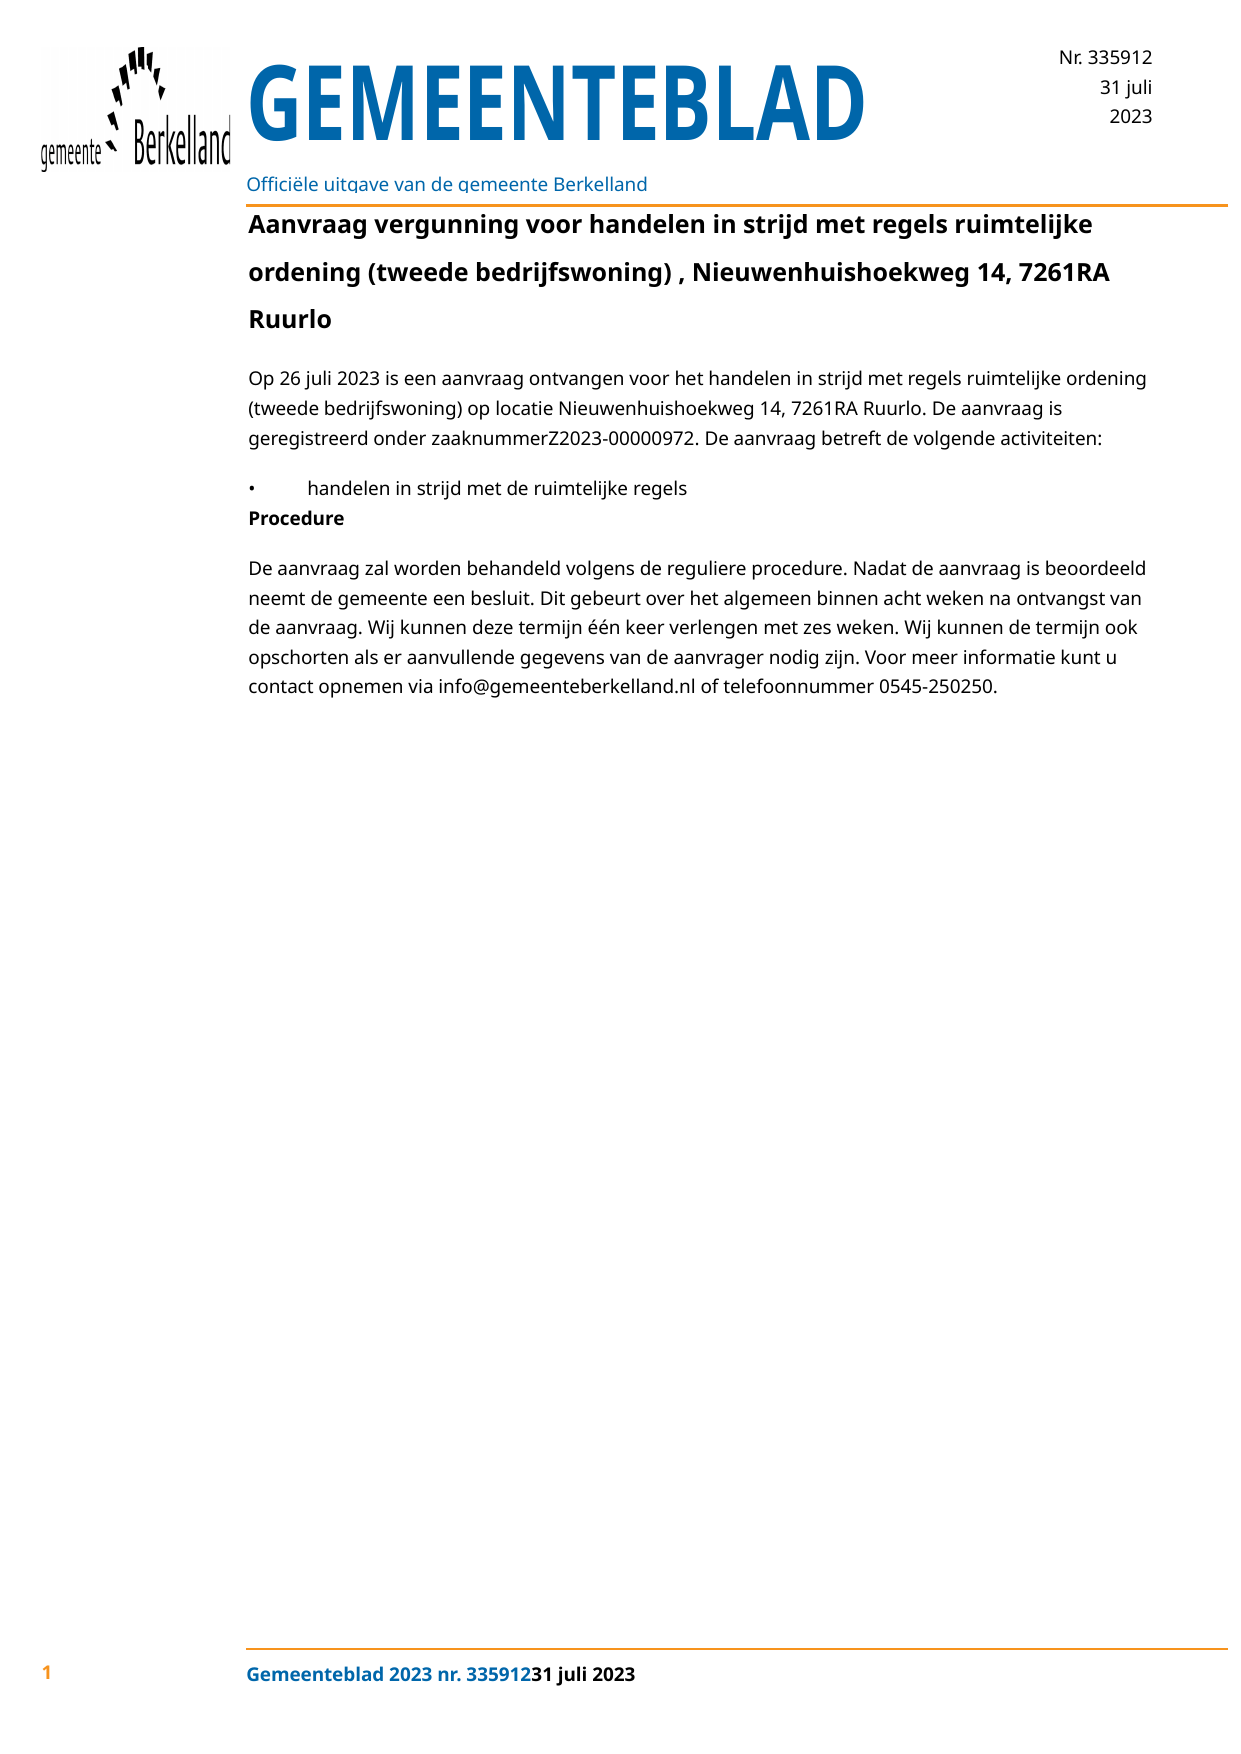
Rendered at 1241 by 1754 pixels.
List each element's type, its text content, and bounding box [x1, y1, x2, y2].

text Procedure [248, 505, 1152, 530]
text De aanvraag zal worden behandeld volgens de reguliere procedure. Nadat de aanvraag is beoordeeld neemt de gemeente een besluit. Dit gebeurt over het algemeen binnen acht weken na ontvangst van de aanvraag. Wij kunnen deze termijn één keer verlengen met zes weken. Wij kunnen de termijn ook opschorten als er aanvullende gegevens van de aanvrager nodig zijn. Voor meer informatie kunt u contact opnemen via info@gemeenteberkelland.nl of telefoonnummer 0545-250250. [248, 555, 1152, 699]
list handelen in strijd met de ruimtelijke regels [248, 475, 1152, 501]
text Aanvraag vergunning voor handelen in strijd met regels ruimtelijke ordening (tweede bedrijfswoning) , Nieuwenhuishoekweg 14, 7261RA Ruurlo [248, 207, 1152, 336]
text Op 26 juli 2023 is een aanvraag ontvangen voor het handelen in strijd met regels ruimtelijke ordening (tweede bedrijfswoning) op locatie Nieuwenhuishoekweg 14, 7261RA Ruurlo. De aanvraag is geregistreerd onder zaaknummerZ2023-00000972. De aanvraag betreft de volgende activiteiten: [248, 366, 1152, 450]
picture [41, 47, 231, 172]
